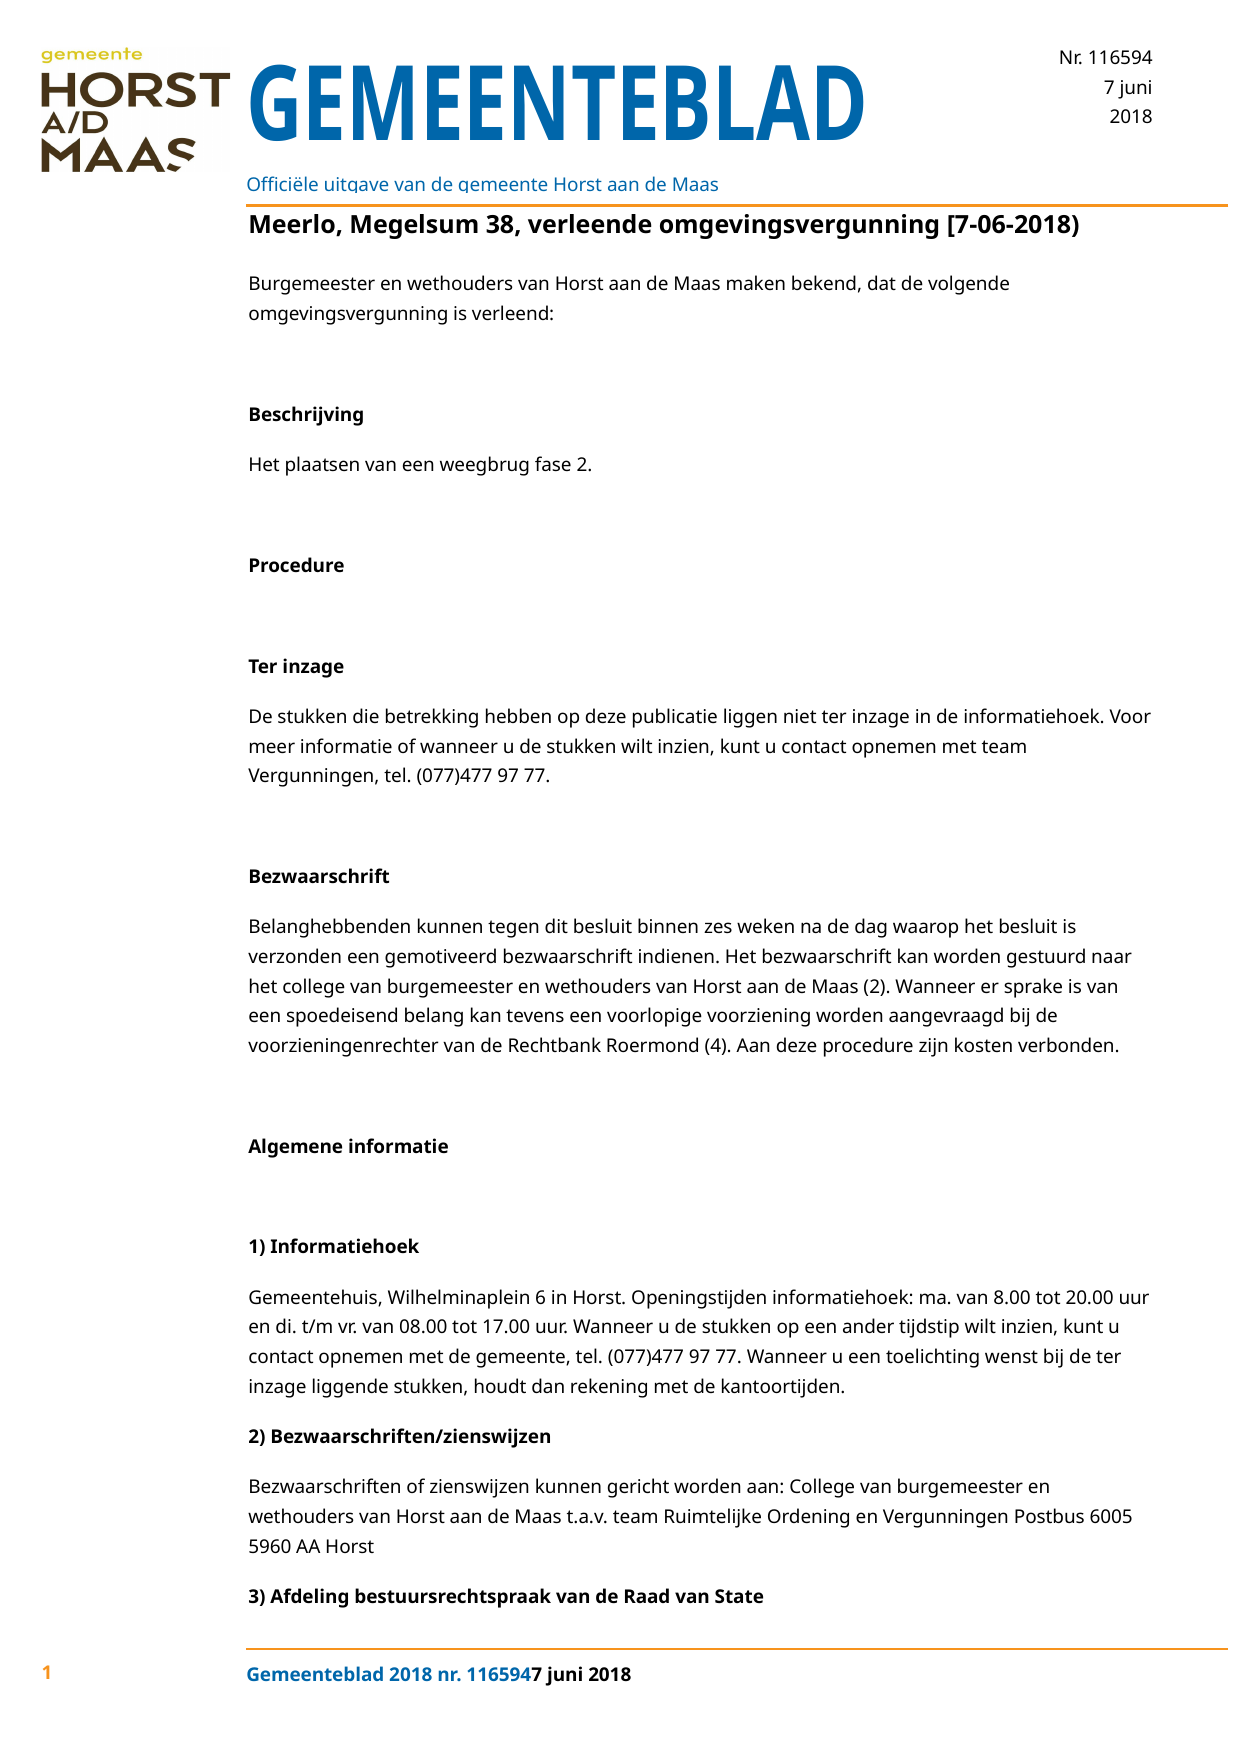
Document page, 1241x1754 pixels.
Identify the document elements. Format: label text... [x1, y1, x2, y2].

text 3) Afdeling bestuursrechtspraak van de Raad van State [248, 1583, 1152, 1609]
text 2) Bezwaarschriften/zienswijzen [248, 1423, 1152, 1449]
text Belanghebbenden kunnen tegen dit besluit binnen zes weken na de dag waarop het besluit is verzonden een gemotiveerd bezwaarschrift indienen. Het bezwaarschrift kan worden gestuurd naar het college van burgemeester en wethouders van Horst aan de Maas (2). Wanneer er sprake is van een spoedeisend belang kan tevens een voorlopige voorziening worden aangevraagd bij de voorzieningenrechter van de Rechtbank Roermond (4). Aan deze procedure zijn kosten verbonden. [248, 914, 1152, 1058]
picture [41, 47, 231, 172]
text Het plaatsen van een weegbrug fase 2. [248, 451, 1152, 477]
text De stukken die betrekking hebben op deze publicatie liggen niet ter inzage in de informatiehoek. Voor meer informatie of wanneer u de stukken wilt inzien, kunt u contact opnemen met team Vergunningen, tel. (077)477 97 77. [248, 703, 1152, 788]
text Gemeentehuis, Wilhelminaplein 6 in Horst. Openingstijden informatiehoek: ma. van 8.00 tot 20.00 uur en di. t/m vr. van 08.00 tot 17.00 uur. Wanneer u de stukken op een ander tijdstip wilt inzien, kunt u contact opnemen met de gemeente, tel. (077)477 97 77. Wanneer u een toelichting wenst bij de ter inzage liggende stukken, houdt dan rekening met de kantoortijden. [248, 1284, 1152, 1398]
text Burgemeester en wethouders van Horst aan de Maas maken bekend, dat de volgende omgevingsvergunning is verleend: [248, 270, 1152, 326]
text Beschrijving [248, 401, 1152, 426]
text 1) Informatiehoek [248, 1234, 1152, 1259]
text Procedure [248, 552, 1152, 578]
text Bezwaarschrift [248, 863, 1152, 889]
text Ter inzage [248, 653, 1152, 678]
text Meerlo, Megelsum 38, verleende omgevingsvergunning [7-06-2018) [248, 207, 1152, 241]
text Algemene informatie [248, 1133, 1152, 1158]
text Bezwaarschriften of zienswijzen kunnen gericht worden aan: College van burgemeester en wethouders van Horst aan de Maas t.a.v. team Ruimtelijke Ordening en Vergunningen Postbus 6005 5960 AA Horst [248, 1474, 1152, 1558]
